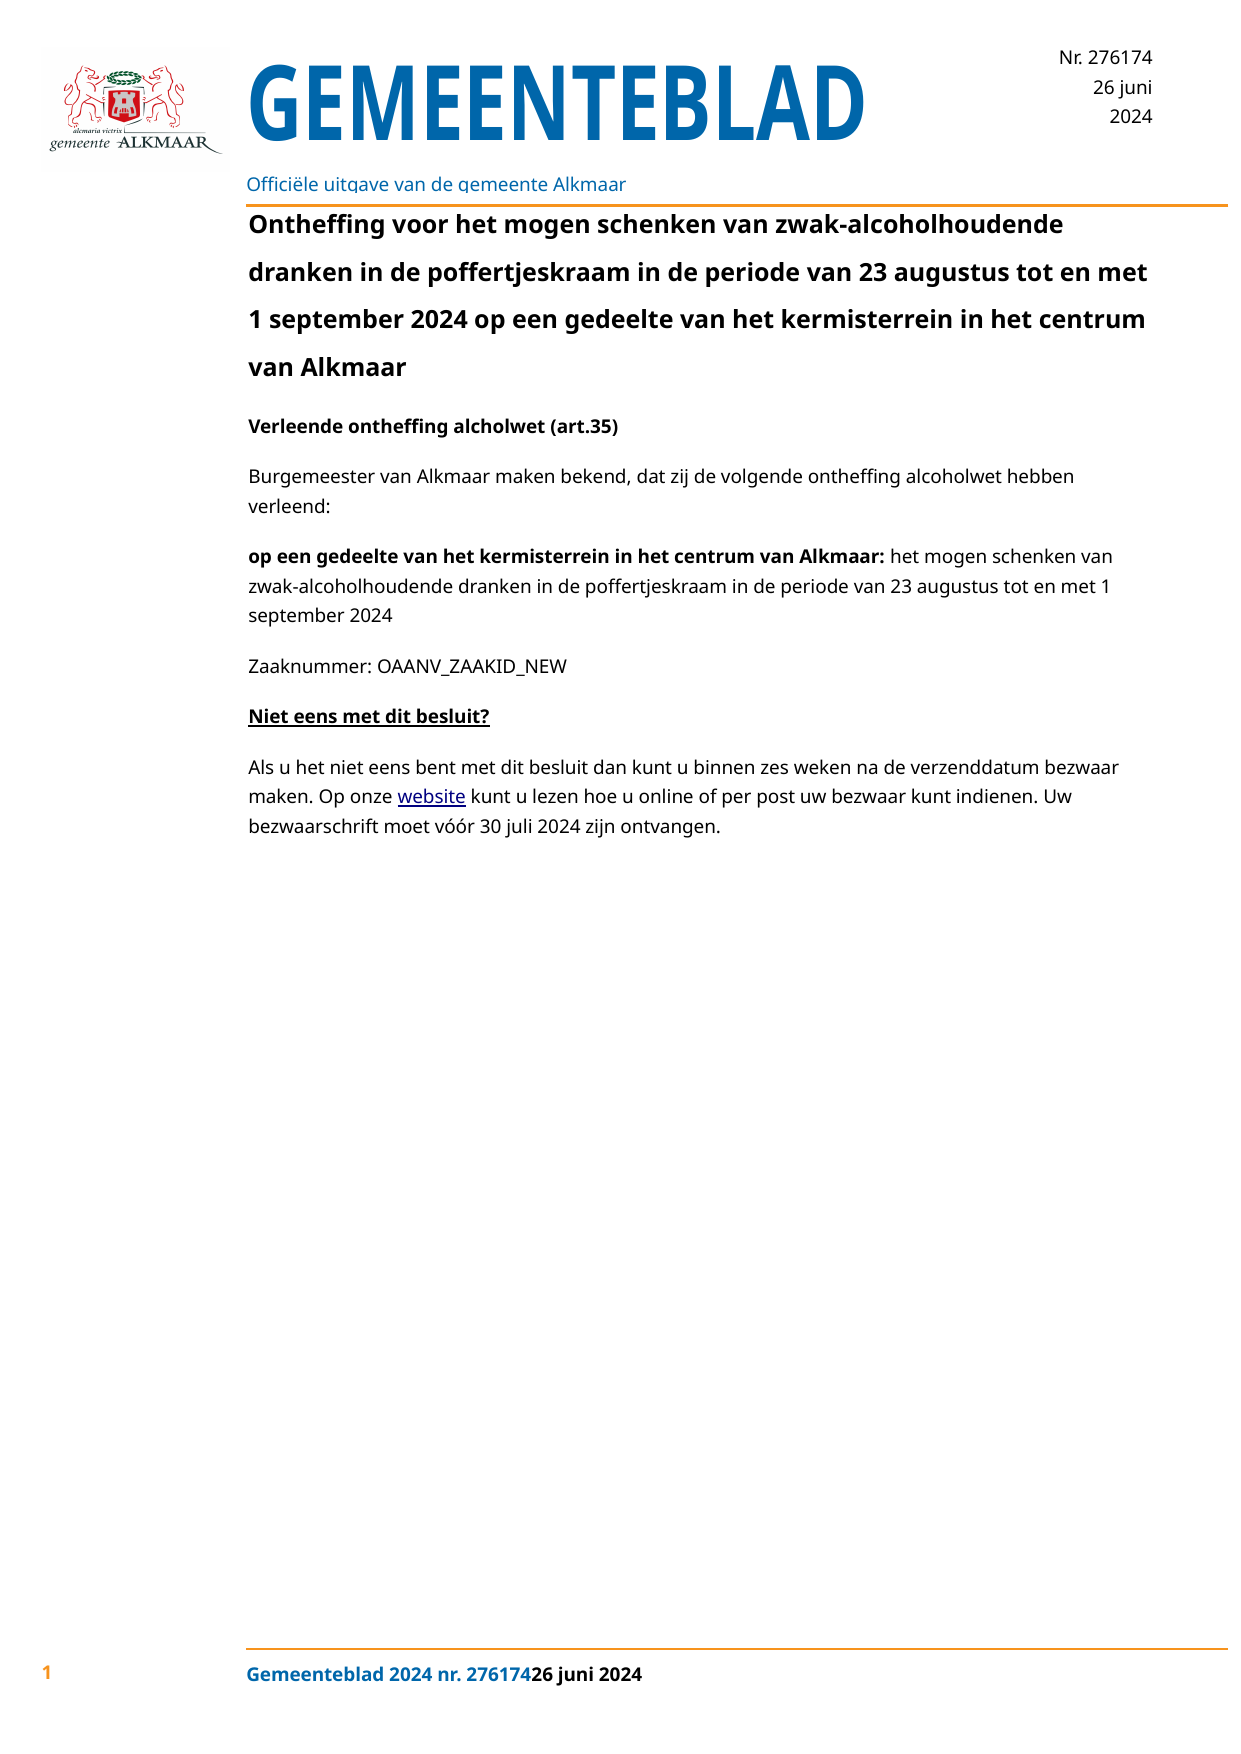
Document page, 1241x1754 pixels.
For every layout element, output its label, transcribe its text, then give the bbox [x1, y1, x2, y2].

text Niet eens met dit besluit? [248, 703, 1152, 729]
picture [41, 47, 231, 172]
text Ontheffing voor het mogen schenken van zwak-alcoholhoudende dranken in de poffertjeskraam in de periode van 23 augustus tot en met 1 september 2024 op een gedeelte van het kermisterrein in het centrum van Alkmaar [248, 207, 1152, 384]
text Als u het niet eens bent met dit besluit dan kunt u binnen zes weken na de verzenddatum bezwaar maken. Op onze website kunt u lezen hoe u online of per post uw bezwaar kunt indienen. Uw bezwaarschrift moet vóór 30 juli 2024 zijn ontvangen. [248, 754, 1152, 839]
text op een gedeelte van het kermisterrein in het centrum van Alkmaar: het mogen schenken van zwak-alcoholhoudende dranken in de poffertjeskraam in de periode van 23 augustus tot en met 1 september 2024 [248, 543, 1152, 628]
text Burgemeester van Alkmaar maken bekend, dat zij de volgende ontheffing alcoholwet hebben verleend: [248, 463, 1152, 519]
text Zaaknummer: OAANV_ZAAKID_NEW [248, 653, 1152, 679]
text Verleende ontheffing alcholwet (art.35) [248, 413, 1152, 439]
